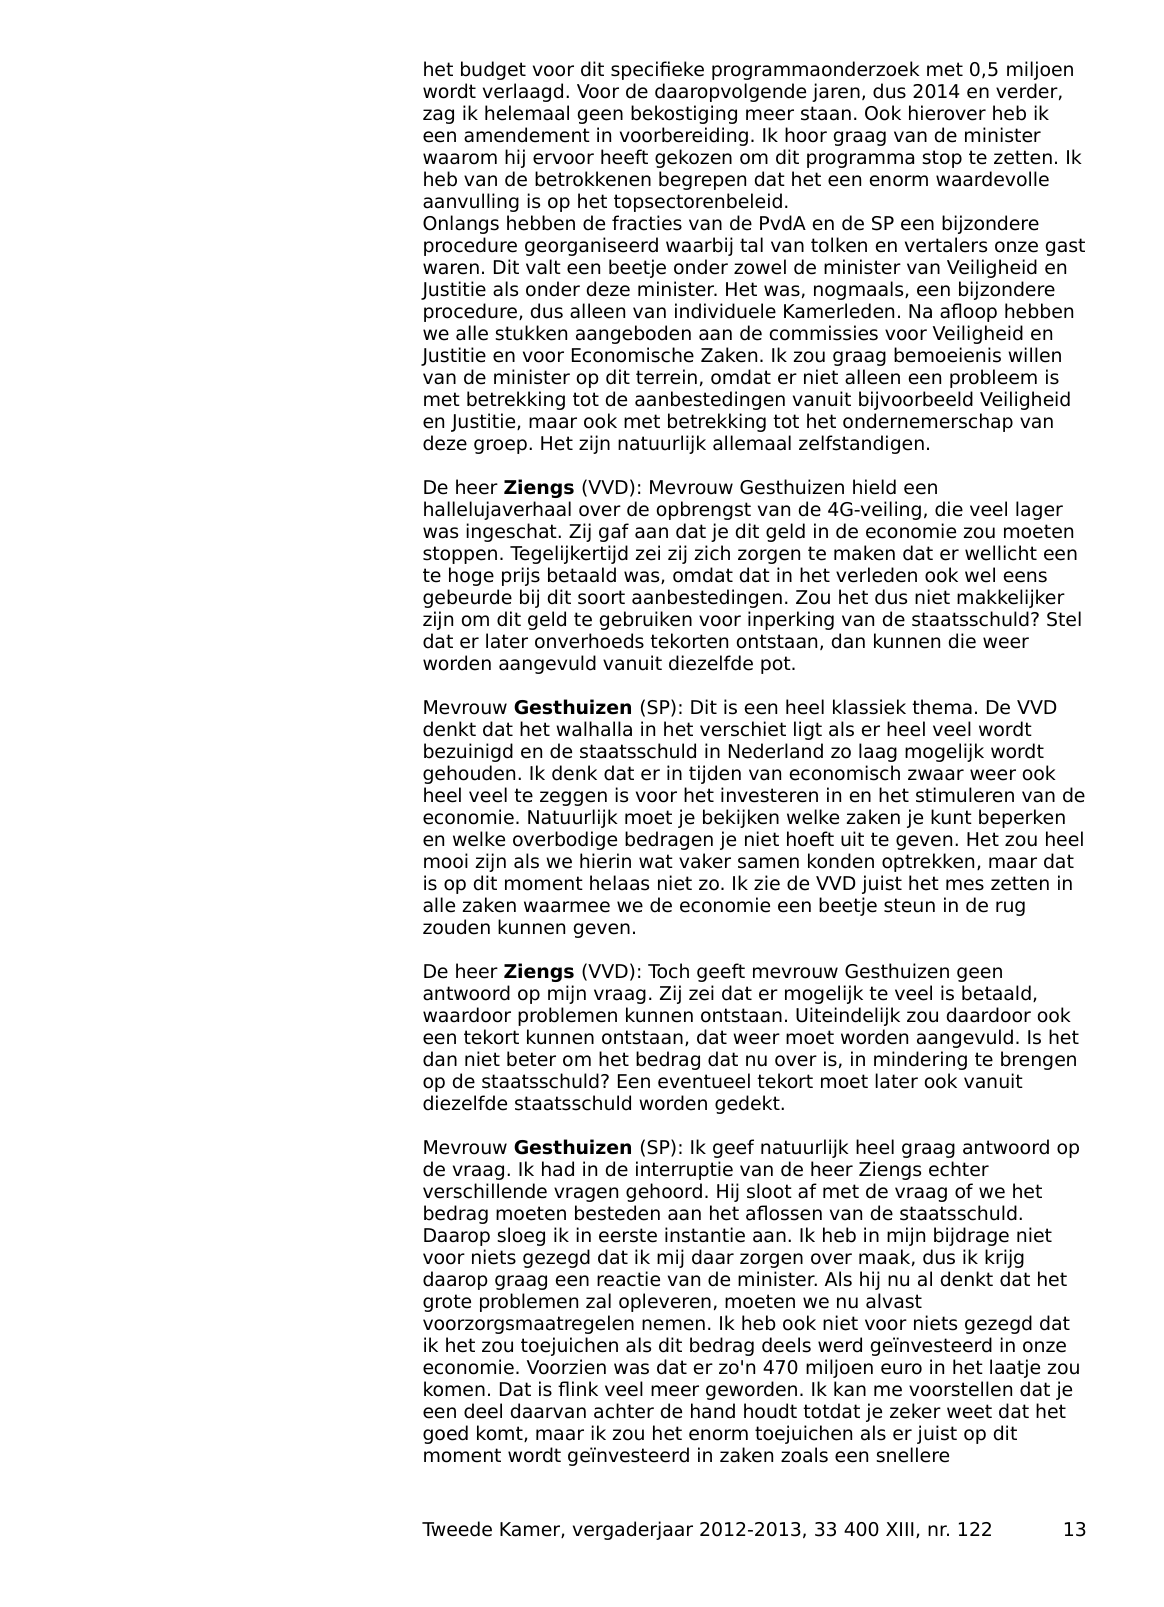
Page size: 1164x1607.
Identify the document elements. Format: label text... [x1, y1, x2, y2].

text het budget voor dit specifieke programmaonderzoek met 0,5 miljoen wordt verlaagd. Voor de daaropvolgende jaren, dus 2014 en verder, zag ik helemaal geen bekostiging meer staan. Ook hierover heb ik een amendement in voorbereiding. Ik hoor graag van de minister waarom hij ervoor heeft gekozen om dit programma stop te zetten. Ik heb van de betrokkenen begrepen dat het een enorm waardevolle aanvulling is op het topsectorenbeleid. [422, 59, 1087, 213]
text De heer Ziengs (VVD): Toch geeft mevrouw Gesthuizen geen antwoord op mijn vraag. Zij zei dat er mogelijk te veel is betaald, waardoor problemen kunnen ontstaan. Uiteindelijk zou daardoor ook een tekort kunnen ontstaan, dat weer moet worden aangevuld. Is het dan niet beter om het bedrag dat nu over is, in mindering te brengen op de staatsschuld? Een eventueel tekort moet later ook vanuit diezelfde staatsschuld worden gedekt. [422, 961, 1087, 1115]
text Onlangs hebben de fracties van de PvdA en de SP een bijzondere procedure georganiseerd waarbij tal van tolken en vertalers onze gast waren. Dit valt een beetje onder zowel de minister van Veiligheid en Justitie als onder deze minister. Het was, nogmaals, een bijzondere procedure, dus alleen van individuele Kamerleden. Na afloop hebben we alle stukken aangeboden aan de commissies voor Veiligheid en Justitie en voor Economische Zaken. Ik zou graag bemoeienis willen van de minister op dit terrein, omdat er niet alleen een probleem is met betrekking tot de aanbestedingen vanuit bijvoorbeeld Veiligheid en Justitie, maar ook met betrekking tot het ondernemerschap van deze groep. Het zijn natuurlijk allemaal zelfstandigen. [422, 213, 1087, 455]
text De heer Ziengs (VVD): Mevrouw Gesthuizen hield een hallelujaverhaal over de opbrengst van de 4G-veiling, die veel lager was ingeschat. Zij gaf aan dat je dit geld in de economie zou moeten stoppen. Tegelijkertijd zei zij zich zorgen te maken dat er wellicht een te hoge prijs betaald was, omdat dat in het verleden ook wel eens gebeurde bij dit soort aanbestedingen. Zou het dus niet makkelijker zijn om dit geld te gebruiken voor inperking van de staatsschuld? Stel dat er later onverhoeds tekorten ontstaan, dan kunnen die weer worden aangevuld vanuit diezelfde pot. [422, 477, 1087, 675]
text Mevrouw Gesthuizen (SP): Dit is een heel klassiek thema. De VVD denkt dat het walhalla in het verschiet ligt als er heel veel wordt bezuinigd en de staatsschuld in Nederland zo laag mogelijk wordt gehouden. Ik denk dat er in tijden van economisch zwaar weer ook heel veel te zeggen is voor het investeren in en het stimuleren van de economie. Natuurlijk moet je bekijken welke zaken je kunt beperken en welke overbodige bedragen je niet hoeft uit te geven. Het zou heel mooi zijn als we hierin wat vaker samen konden optrekken, maar dat is op dit moment helaas niet zo. Ik zie de VVD juist het mes zetten in alle zaken waarmee we de economie een beetje steun in de rug zouden kunnen geven. [422, 697, 1087, 939]
text Mevrouw Gesthuizen (SP): Ik geef natuurlijk heel graag antwoord op de vraag. Ik had in de interruptie van de heer Ziengs echter verschillende vragen gehoord. Hij sloot af met de vraag of we het bedrag moeten besteden aan het aflossen van de staatsschuld. Daarop sloeg ik in eerste instantie aan. Ik heb in mijn bijdrage niet voor niets gezegd dat ik mij daar zorgen over maak, dus ik krijg daarop graag een reactie van de minister. Als hij nu al denkt dat het grote problemen zal opleveren, moeten we nu alvast voorzorgsmaatregelen nemen. Ik heb ook niet voor niets gezegd dat ik het zou toejuichen als dit bedrag deels werd geïnvesteerd in onze economie. Voorzien was dat er zo'n 470 miljoen euro in het laatje zou komen. Dat is flink veel meer geworden. Ik kan me voorstellen dat je een deel daarvan achter de hand houdt totdat je zeker weet dat het goed komt, maar ik zou het enorm toejuichen als er juist op dit moment wordt geïnvesteerd in zaken zoals een snellere [422, 1137, 1087, 1467]
